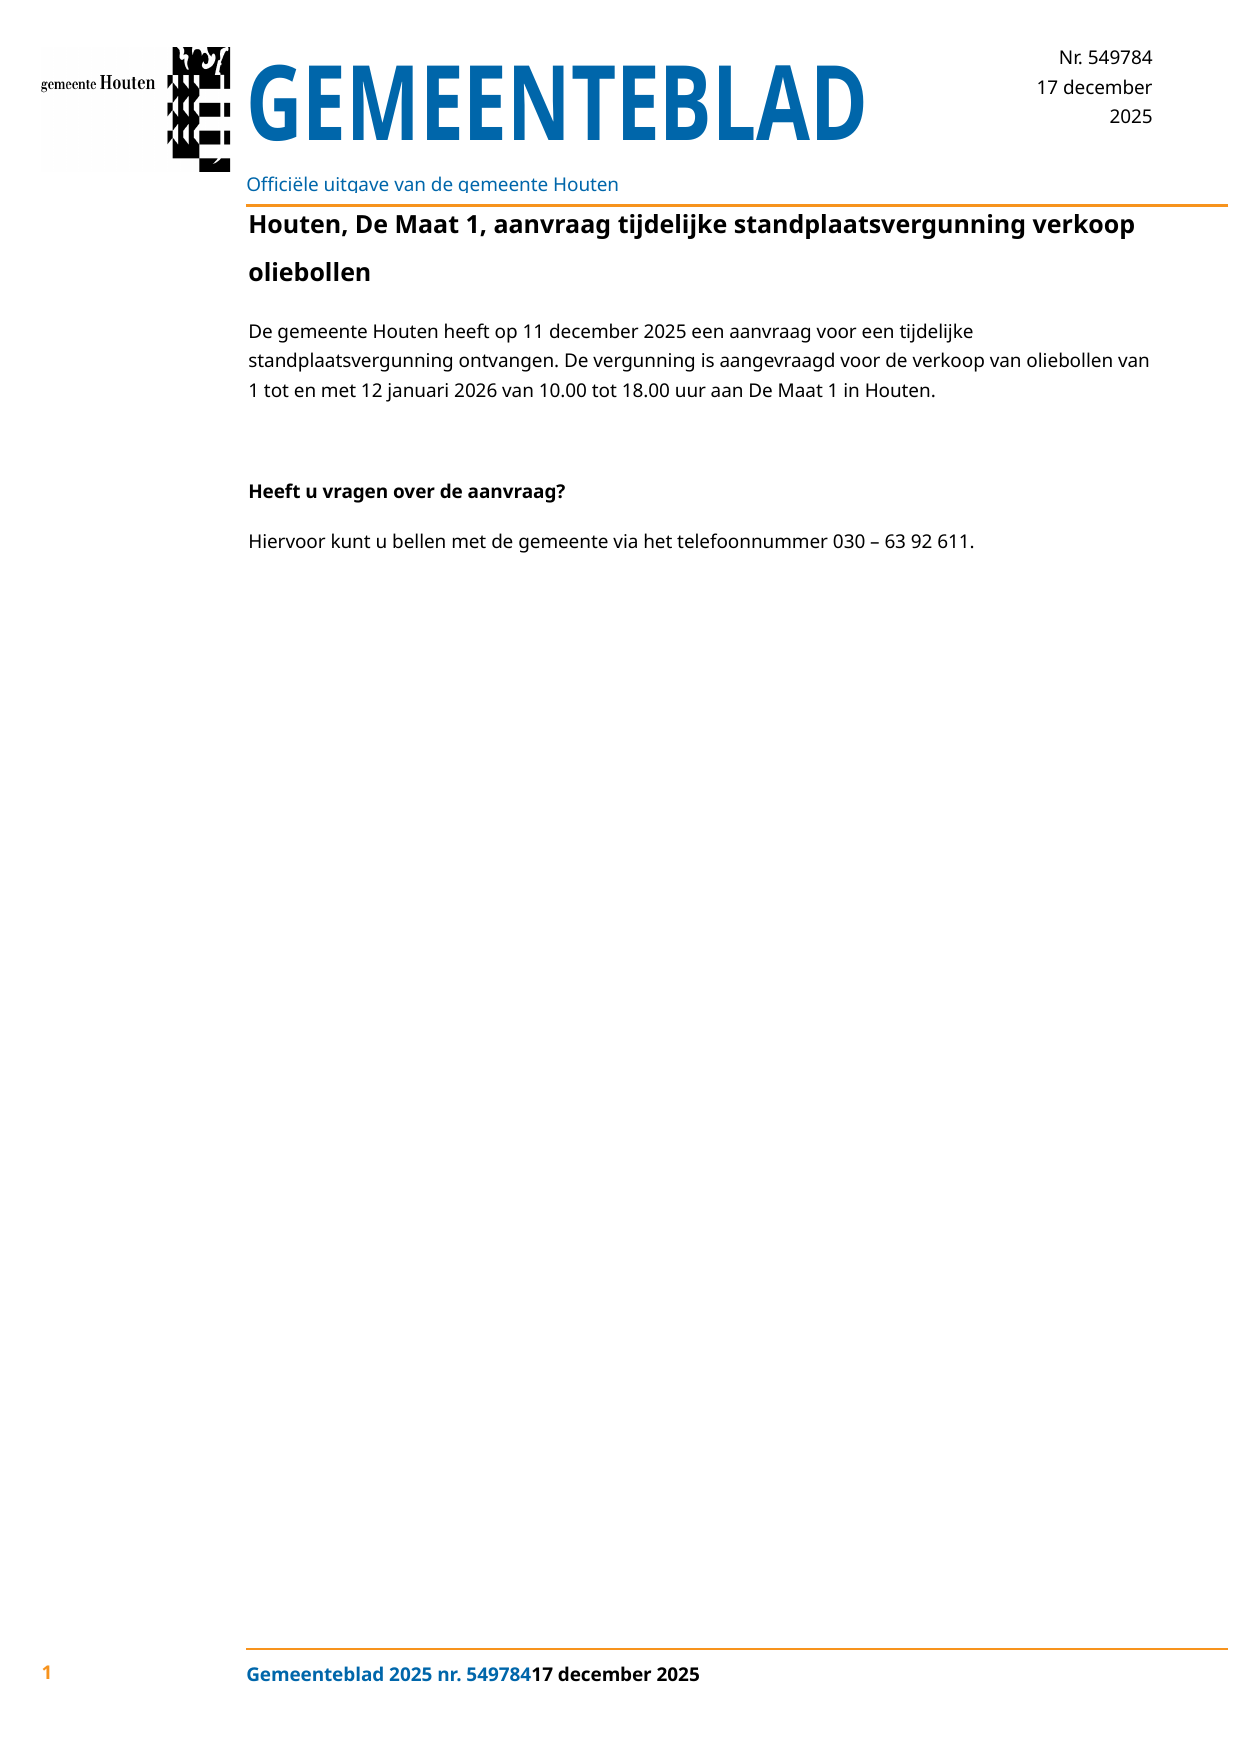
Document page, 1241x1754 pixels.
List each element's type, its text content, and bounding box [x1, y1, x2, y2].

text Hiervoor kunt u bellen met de gemeente via het telefoonnummer 030 – 63 92 611. [248, 528, 1152, 554]
picture [41, 47, 231, 172]
text Heeft u vragen over de aanvraag? [248, 478, 1152, 504]
text De gemeente Houten heeft op 11 december 2025 een aanvraag voor een tijdelijke standplaatsvergunning ontvangen. De vergunning is aangevraagd voor de verkoop van oliebollen van 1 tot en met 12 januari 2026 van 10.00 tot 18.00 uur aan De Maat 1 in Houten. [248, 318, 1152, 403]
text Houten, De Maat 1, aanvraag tijdelijke standplaatsvergunning verkoop oliebollen [248, 207, 1152, 288]
